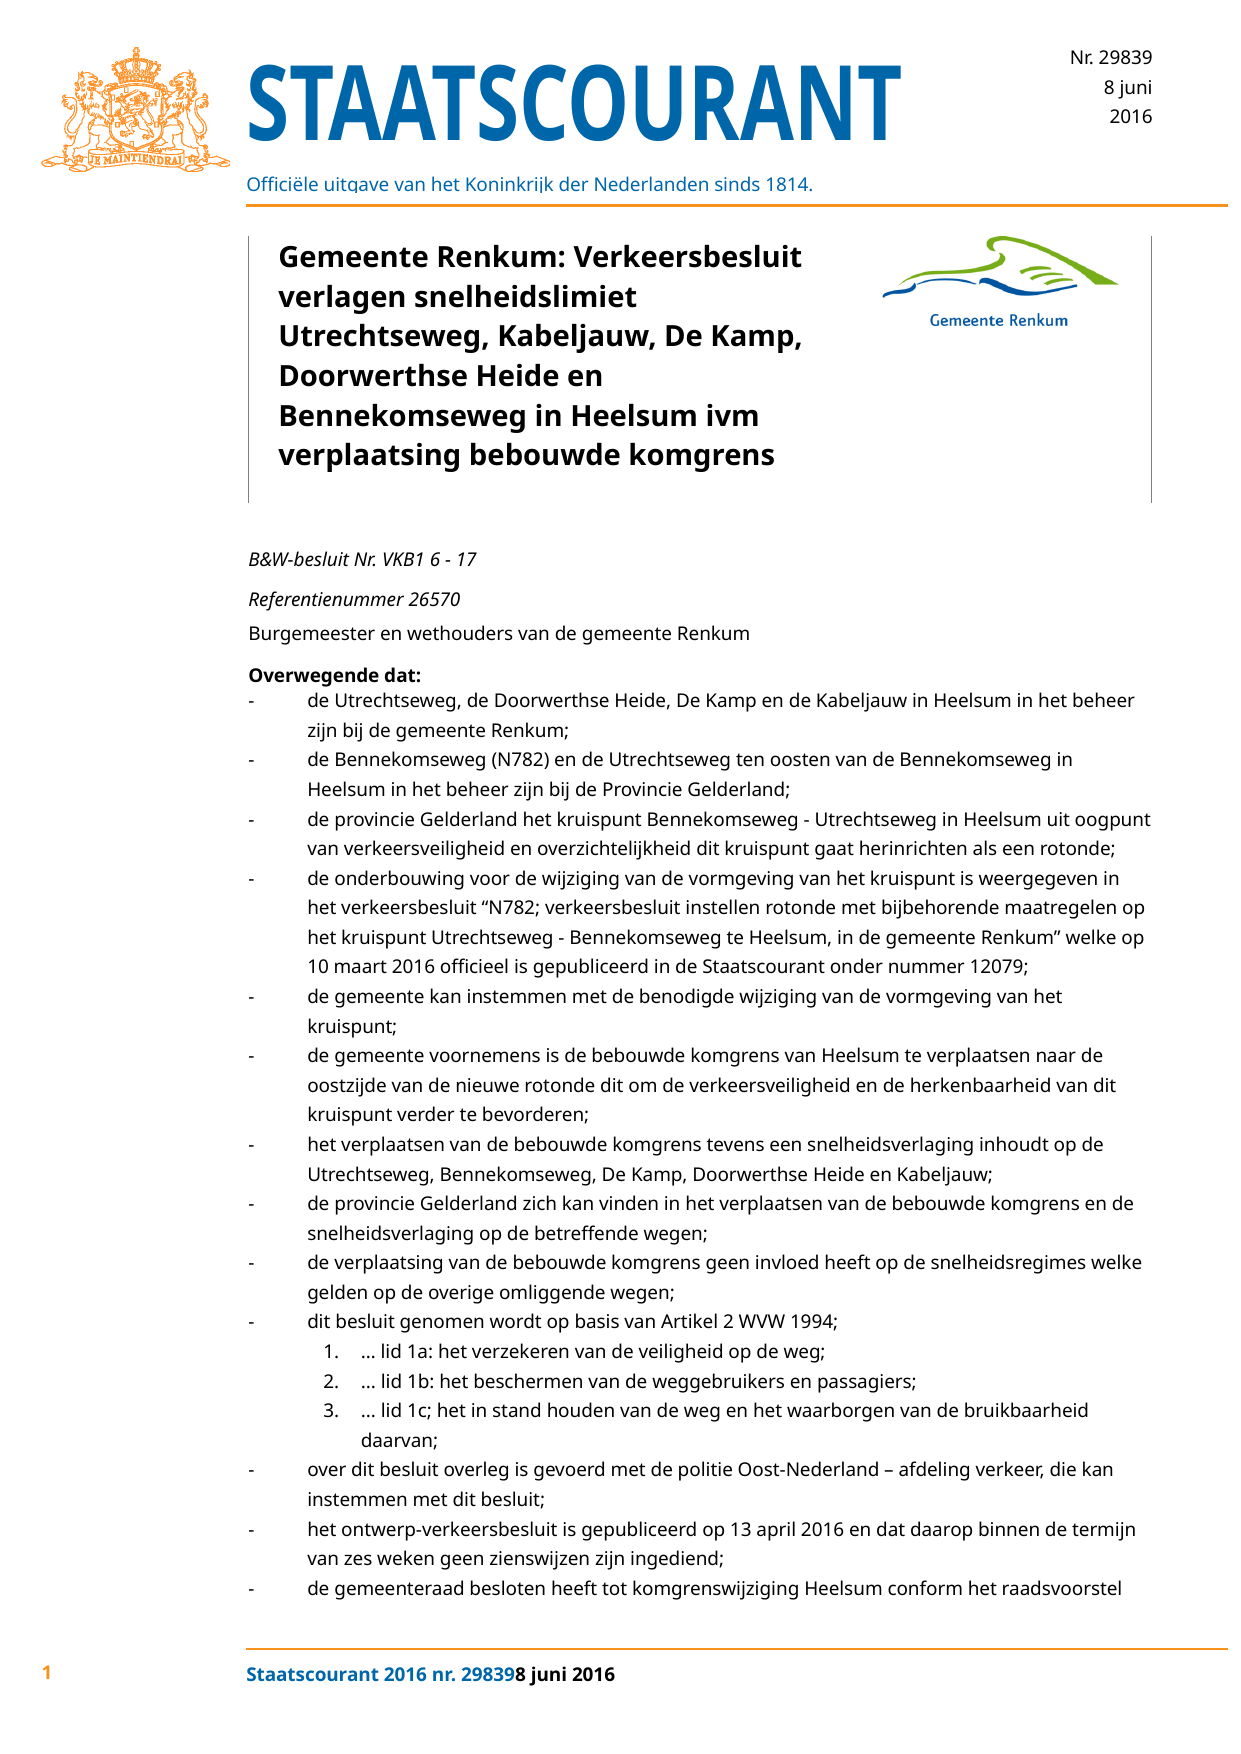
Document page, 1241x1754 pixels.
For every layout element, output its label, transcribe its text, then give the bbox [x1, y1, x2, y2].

list de Utrechtseweg, de Doorwerthse Heide, De Kamp en de Kabeljauw in Heelsum in het beheer zijn bij de gemeente Renkum; [248, 687, 1152, 743]
picture [882, 236, 1119, 326]
list de verplaatsing van de bebouwde komgrens geen invloed heeft op de snelheidsregimes welke gelden op de overige omliggende wegen; [248, 1249, 1152, 1305]
list dit besluit genomen wordt op basis van Artikel 2 WVW 1994; [248, 1309, 1152, 1334]
list de gemeente voornemens is de bebouwde komgrens van Heelsum te verplaatsen naar de oostzijde van de nieuwe rotonde dit om de verkeersveiligheid en de herkenbaarheid van dit kruispunt verder te bevorderen; [248, 1042, 1152, 1127]
text B&W-besluit Nr. VKB1 6 - 17 [248, 547, 1152, 572]
list de provincie Gelderland het kruispunt Bennekomseweg - Utrechtseweg in Heelsum uit oogpunt van verkeersveiligheid en overzichtelijkheid dit kruispunt gaat herinrichten als een rotonde; [248, 806, 1152, 861]
list de Bennekomseweg (N782) en de Utrechtseweg ten oosten van de Bennekomseweg in Heelsum in het beheer zijn bij de Provincie Gelderland; [248, 747, 1152, 802]
list de gemeente kan instemmen met de benodigde wijziging van de vormgeving van het kruispunt; [248, 983, 1152, 1039]
list de gemeenteraad besloten heeft tot komgrenswijziging Heelsum conform het raadsvoorstel [248, 1575, 1152, 1601]
table_header Gemeente Renkum: Verkeersbesluit verlagen snelheidslimiet Utrechtseweg, Kabeljauw, De Kamp, Doorwerthse Heide en Bennekomseweg in Heelsum ivm verplaatsing bebouwde komgrens [249, 236, 850, 503]
list over dit besluit overleg is gevoerd met de politie Oost-Nederland – afdeling verkeer, die kan instemmen met dit besluit; [248, 1457, 1152, 1512]
text Overwegende dat: [248, 662, 1152, 687]
picture [41, 47, 231, 172]
text Burgemeester en wethouders van de gemeente Renkum [248, 620, 1152, 646]
list het verplaatsen van de bebouwde komgrens tevens een snelheidsverlaging inhoudt op de Utrechtseweg, Bennekomseweg, De Kamp, Doorwerthse Heide en Kabeljauw; [248, 1131, 1152, 1187]
list … lid 1a: het verzekeren van de veiligheid op de weg; [323, 1338, 1152, 1364]
table_header [850, 236, 1151, 503]
list ... lid 1b: het beschermen van de weggebruikers en passagiers; [323, 1368, 1152, 1394]
text Referentienummer 26570 [248, 586, 1152, 612]
list de provincie Gelderland zich kan vinden in het verplaatsen van de bebouwde komgrens en de snelheidsverlaging op de betreffende wegen; [248, 1190, 1152, 1246]
list ... lid 1c; het in stand houden van de weg en het waarborgen van de bruikbaarheid daarvan; [323, 1397, 1152, 1453]
list het ontwerp-verkeersbesluit is gepubliceerd op 13 april 2016 en dat daarop binnen de termijn van zes weken geen zienswijzen zijn ingediend; [248, 1516, 1152, 1571]
list de onderbouwing voor de wijziging van de vormgeving van het kruispunt is weergegeven in het verkeersbesluit “N782; verkeersbesluit instellen rotonde met bijbehorende maatregelen op het kruispunt Utrechtseweg - Bennekomseweg te Heelsum, in de gemeente Renkum” welke op 10 maart 2016 officieel is gepubliceerd in de Staatscourant onder nummer 12079; [248, 865, 1152, 979]
